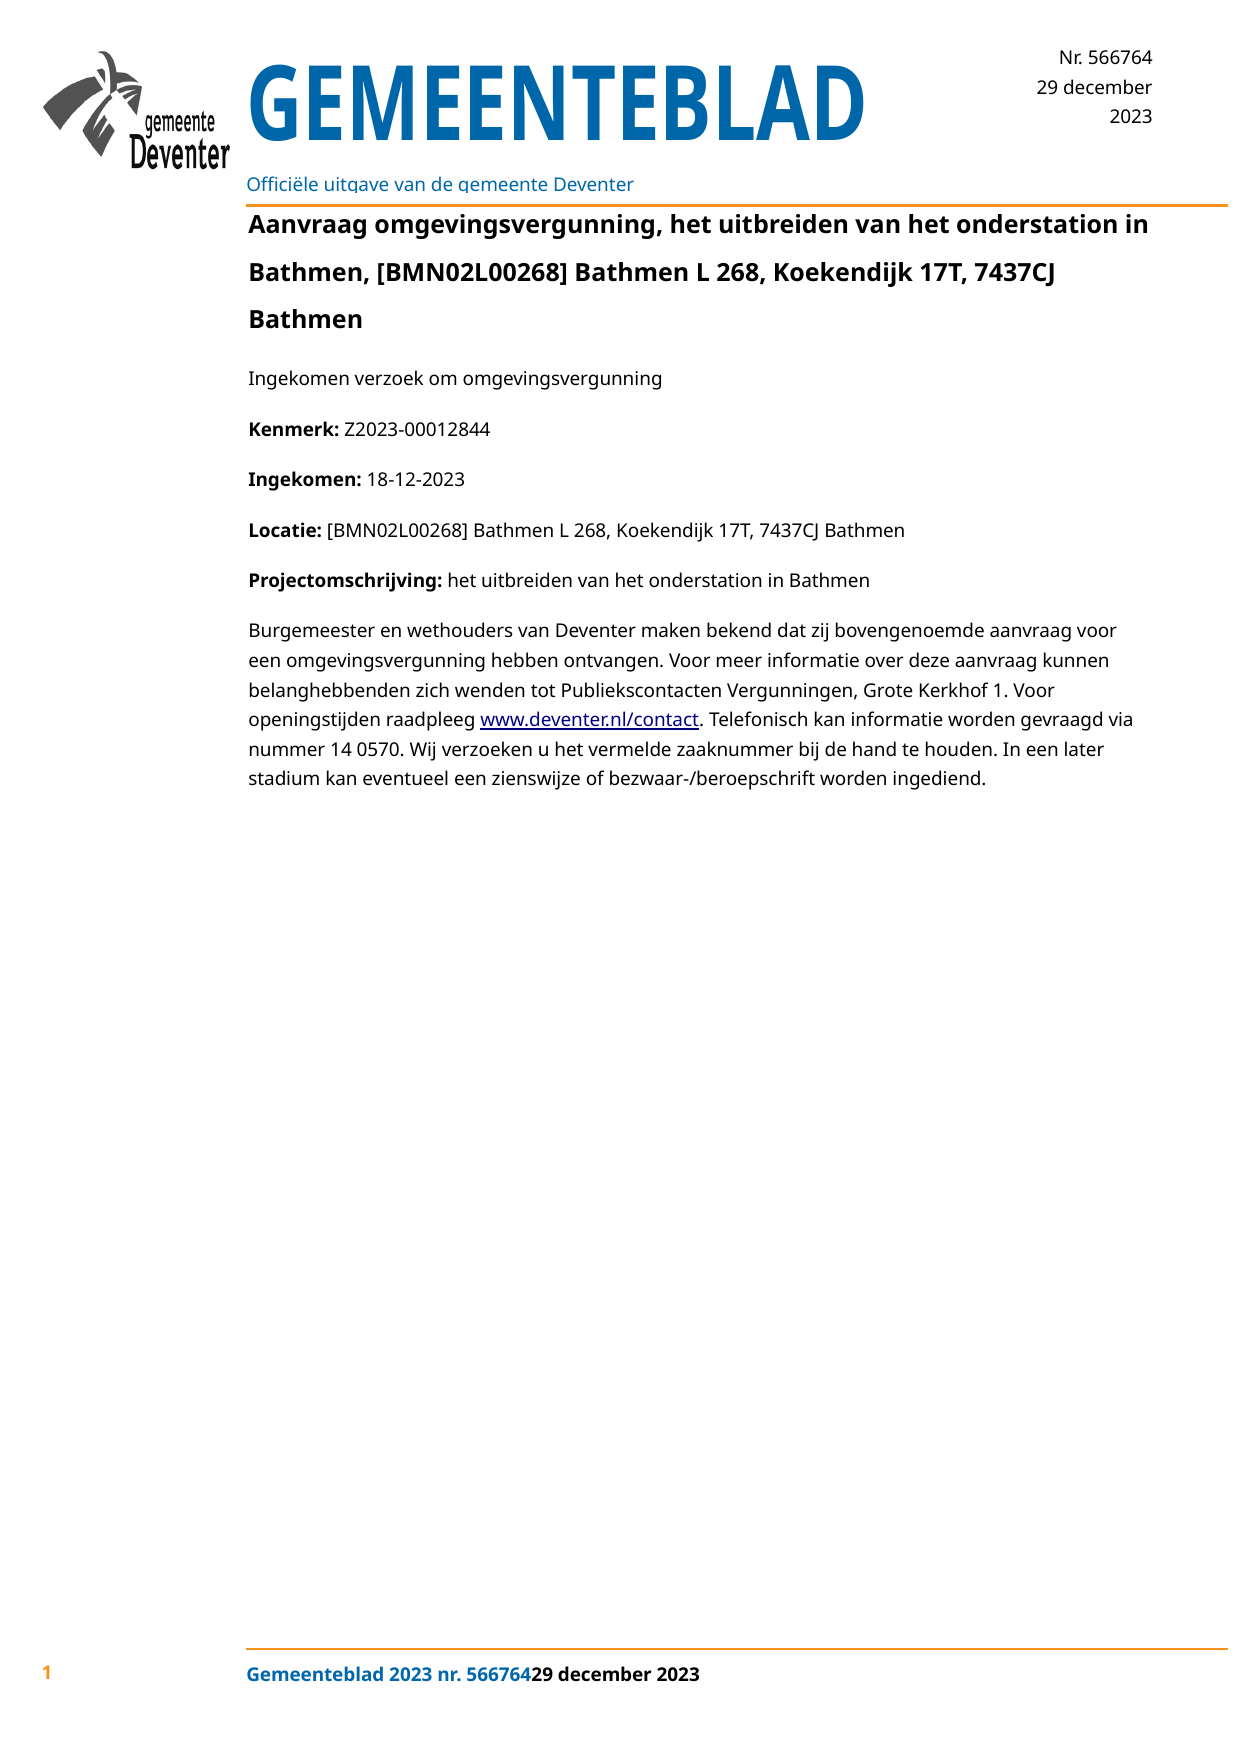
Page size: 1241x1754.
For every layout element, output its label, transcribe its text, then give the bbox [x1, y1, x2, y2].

text Kenmerk: Z2023-00012844 [248, 416, 1152, 442]
text Burgemeester en wethouders van Deventer maken bekend dat zij bovengenoemde aanvraag voor een omgevingsvergunning hebben ontvangen. Voor meer informatie over deze aanvraag kunnen belanghebbenden zich wenden tot Publiekscontacten Vergunningen, Grote Kerkhof 1. Voor openingstijden raadpleeg www.deventer.nl/contact. Telefonisch kan informatie worden gevraagd via nummer 14 0570. Wij verzoeken u het vermelde zaaknummer bij de hand te houden. In een later stadium kan eventueel een zienswijze of bezwaar-/beroepschrift worden ingediend. [248, 618, 1152, 791]
text Ingekomen: 18-12-2023 [248, 466, 1152, 492]
text Locatie: [BMN02L00268] Bathmen L 268, Koekendijk 17T, 7437CJ Bathmen [248, 517, 1152, 542]
text Aanvraag omgevingsvergunning, het uitbreiden van het onderstation in Bathmen, [BMN02L00268] Bathmen L 268, Koekendijk 17T, 7437CJ Bathmen [248, 207, 1152, 336]
text Projectomschrijving: het uitbreiden van het onderstation in Bathmen [248, 567, 1152, 593]
text Ingekomen verzoek om omgevingsvergunning [248, 366, 1152, 391]
picture [41, 47, 231, 172]
